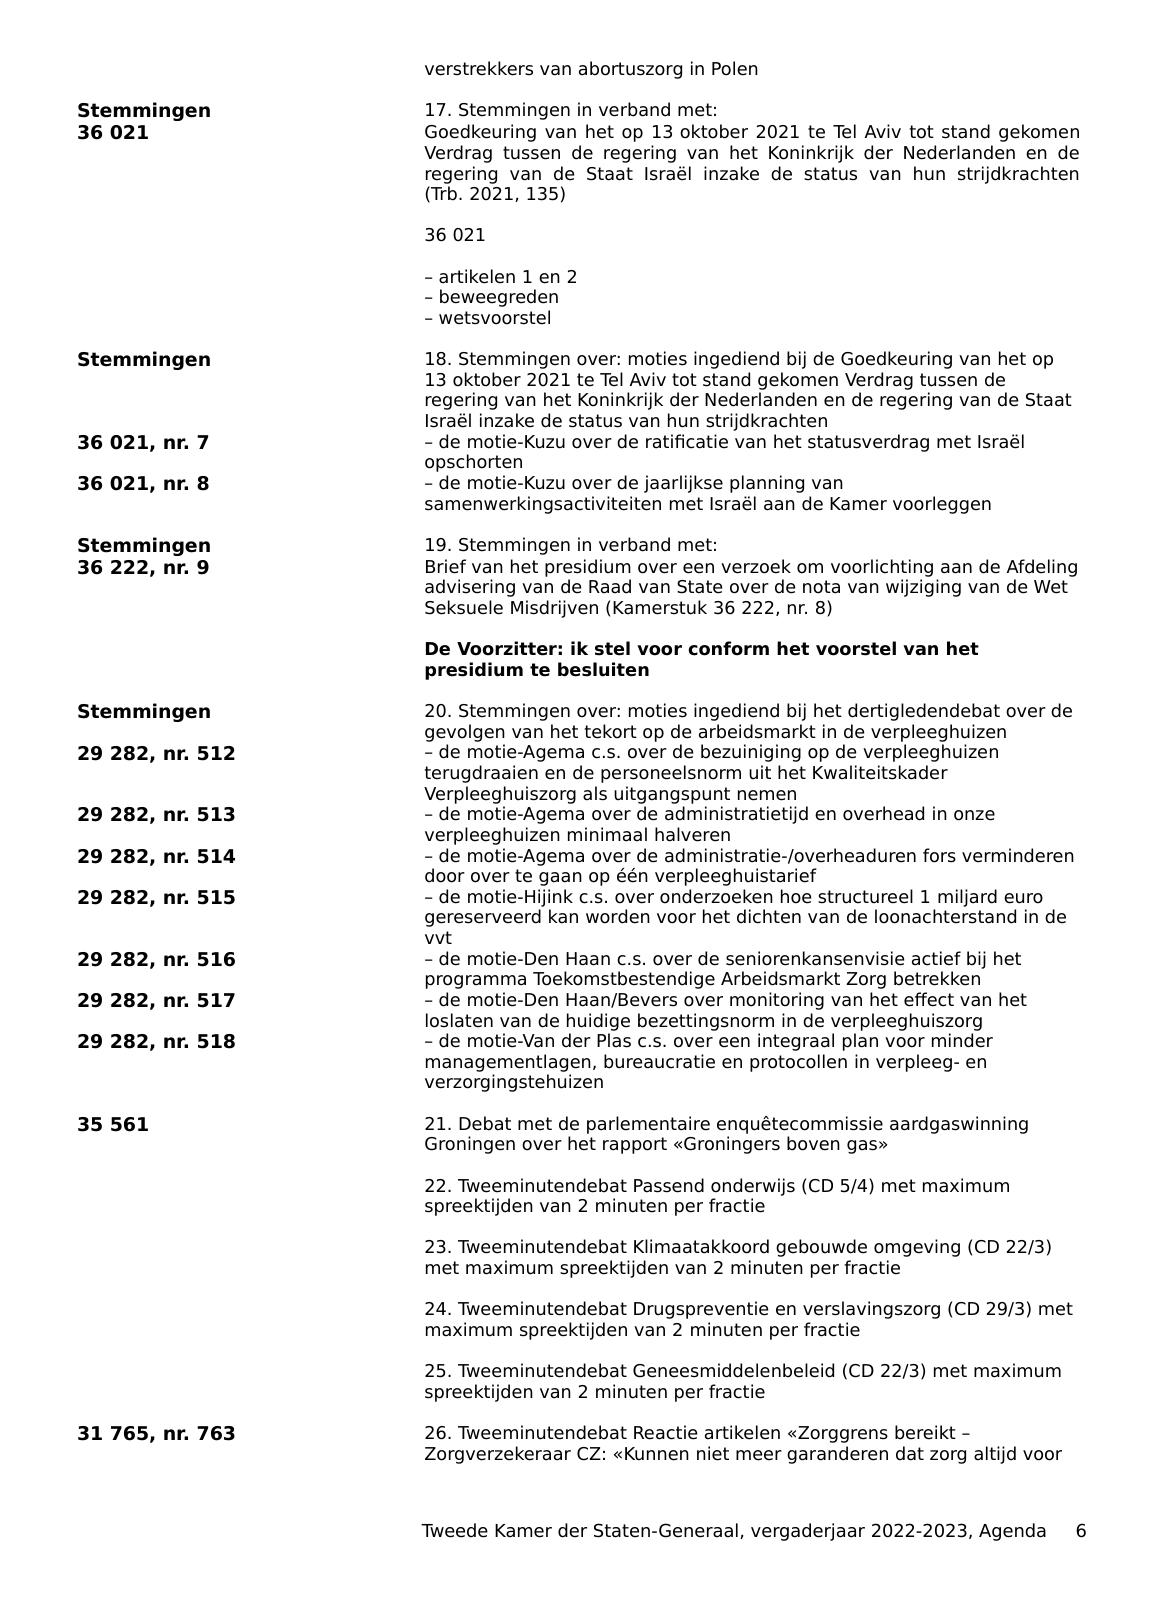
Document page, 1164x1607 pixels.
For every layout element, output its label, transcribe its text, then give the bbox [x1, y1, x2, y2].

table_cell [401, 1403, 418, 1423]
table_cell [401, 432, 418, 473]
table_cell Stemmingen [77, 100, 401, 122]
table_cell 26. Tweeminutendebat Reactie artikelen «Zorggrens bereikt – Zorgverzekeraar CZ: «Kunnen niet meer garanderen dat zorg altijd voor [418, 1423, 1087, 1464]
table_cell [77, 1403, 401, 1423]
table_cell [418, 681, 1087, 701]
table_cell [77, 1279, 401, 1299]
table_cell [418, 619, 1087, 639]
table_cell 18. Stemmingen over: moties ingediend bij de Goedkeuring van het op 13 oktober 2021 te Tel Aviv tot stand gekomen Verdrag tussen de regering van het Koninkrijk der Nederlanden en de regering van de Staat Israël inzake de status van hun strijdkrachten [418, 349, 1087, 432]
table_cell [401, 1155, 418, 1176]
table_cell 36 222, nr. 9 [77, 557, 401, 619]
table_cell 29 282, nr. 515 [77, 887, 401, 949]
table_cell 36 021 [418, 225, 1087, 246]
table_cell 22. Tweeminutendebat Passend onderwijs (CD 5/4) met maximum spreektijden van 2 minuten per fractie [418, 1176, 1087, 1217]
table_cell 29 282, nr. 516 [77, 949, 401, 990]
table_cell [401, 100, 418, 122]
table_cell [401, 1217, 418, 1237]
table_cell [401, 743, 418, 804]
table_cell [401, 887, 418, 949]
table_cell [401, 1423, 418, 1464]
table_cell [77, 1299, 401, 1341]
table_cell [77, 1155, 401, 1176]
table_cell [77, 514, 401, 535]
table_cell [418, 246, 1087, 267]
table_cell [401, 990, 418, 1031]
table_cell 20. Stemmingen over: moties ingediend bij het dertigledendebat over de gevolgen van het tekort op de arbeidsmarkt in de verpleeghuizen [418, 701, 1087, 742]
table_cell [77, 225, 401, 246]
table_cell 24. Tweeminutendebat Drugspreventie en verslavingszorg (CD 29/3) met maximum spreektijden van 2 minuten per fractie [418, 1299, 1087, 1341]
table_cell 35 561 [77, 1114, 401, 1155]
table_cell [77, 639, 401, 681]
table_cell [77, 1361, 401, 1402]
table_cell [418, 1093, 1087, 1114]
table_cell [401, 1238, 418, 1279]
table_cell [77, 329, 401, 349]
table_cell 19. Stemmingen in verband met: [418, 535, 1087, 557]
table_cell [401, 1031, 418, 1093]
table_cell 31 765, nr. 763 [77, 1423, 401, 1464]
table_cell 36 021 [77, 122, 401, 205]
table_cell [401, 122, 418, 205]
table_cell – de motie-Den Haan/Bevers over monitoring van het effect van het loslaten van de huidige bezettingsnorm in de verpleeghuiszorg [418, 990, 1087, 1031]
table_cell [401, 535, 418, 557]
table_cell [401, 1176, 418, 1217]
table_cell [401, 246, 418, 267]
table_cell 36 021, nr. 7 [77, 432, 401, 473]
table_cell [77, 246, 401, 267]
table_cell [401, 267, 418, 287]
table_cell [77, 1093, 401, 1114]
table_cell [401, 681, 418, 701]
table_cell [77, 308, 401, 328]
table_cell [401, 1299, 418, 1341]
table_cell De Voorzitter: ik stel voor conform het voorstel van het presidium te besluiten [418, 639, 1087, 681]
table_cell [418, 1403, 1087, 1423]
table_cell Stemmingen [77, 701, 401, 742]
table_cell – de motie-Hijink c.s. over onderzoeken hoe structureel 1 miljard euro gereserveerd kan worden voor het dichten van de loonachterstand in de vvt [418, 887, 1087, 949]
table_cell [401, 287, 418, 308]
table_cell [401, 639, 418, 681]
table_cell 17. Stemmingen in verband met: [418, 100, 1087, 122]
table_cell [401, 59, 418, 80]
table_cell [401, 329, 418, 349]
table_cell 25. Tweeminutendebat Geneesmiddelenbeleid (CD 22/3) met maximum spreektijden van 2 minuten per fractie [418, 1361, 1087, 1402]
table_cell [401, 804, 418, 846]
table_cell [418, 514, 1087, 535]
table_cell [418, 1279, 1087, 1299]
table_cell [401, 225, 418, 246]
table_cell [401, 308, 418, 328]
table_cell [401, 1341, 418, 1361]
table_cell [77, 1238, 401, 1279]
table_cell 21. Debat met de parlementaire enquêtecommissie aardgaswinning Groningen over het rapport «Groningers boven gas» [418, 1114, 1087, 1155]
table_cell – de motie-Kuzu over de ratificatie van het statusverdrag met Israël opschorten [418, 432, 1087, 473]
table_cell Stemmingen [77, 535, 401, 557]
table_cell [77, 267, 401, 287]
table_cell – de motie-Van der Plas c.s. over een integraal plan voor minder managementlagen, bureaucratie en protocollen in verpleeg- en verzorgingstehuizen [418, 1031, 1087, 1093]
table_cell [418, 205, 1087, 225]
table_cell [401, 557, 418, 619]
table_cell [401, 473, 418, 514]
table_cell verstrekkers van abortuszorg in Polen [418, 59, 1087, 80]
table_cell – wetsvoorstel [418, 308, 1087, 328]
table_cell [77, 1176, 401, 1217]
table_cell 36 021, nr. 8 [77, 473, 401, 514]
table_cell [418, 1155, 1087, 1176]
table_cell [401, 1093, 418, 1114]
table_cell – de motie-Agema over de administratietijd en overhead in onze verpleeghuizen minimaal halveren [418, 804, 1087, 846]
table_cell [401, 349, 418, 432]
table_cell – de motie-Agema c.s. over de bezuiniging op de verpleeghuizen terugdraaien en de personeelsnorm uit het Kwaliteitskader Verpleeghuiszorg als uitgangspunt nemen [418, 743, 1087, 804]
table_cell [418, 329, 1087, 349]
table_cell 23. Tweeminutendebat Klimaatakkoord gebouwde omgeving (CD 22/3) met maximum spreektijden van 2 minuten per fractie [418, 1238, 1087, 1279]
table_cell Brief van het presidium over een verzoek om voorlichting aan de Afdeling advisering van de Raad van State over de nota van wijziging van de Wet Seksuele Misdrijven (Kamerstuk 36 222, nr. 8) [418, 557, 1087, 619]
table_cell [77, 1341, 401, 1361]
table_cell [401, 80, 418, 100]
table_cell – beweegreden [418, 287, 1087, 308]
table_cell [418, 1217, 1087, 1237]
table_cell [77, 287, 401, 308]
table_cell [77, 59, 401, 80]
table_cell [401, 949, 418, 990]
table_cell [401, 1279, 418, 1299]
table_cell Goedkeuring van het op 13 oktober 2021 te Tel Aviv tot stand gekomen Verdrag tussen de regering van het Koninkrijk der Nederlanden en de regering van de Staat Israël inzake de status van hun strijdkrachten (Trb. 2021, 135) [418, 122, 1087, 205]
table_cell [401, 205, 418, 225]
table_cell 29 282, nr. 513 [77, 804, 401, 846]
table_cell [77, 80, 401, 100]
table_cell 29 282, nr. 518 [77, 1031, 401, 1093]
table_cell [418, 80, 1087, 100]
table_cell 29 282, nr. 517 [77, 990, 401, 1031]
table_cell – de motie-Kuzu over de jaarlijkse planning van samenwerkingsactiviteiten met Israël aan de Kamer voorleggen [418, 473, 1087, 514]
table_cell [401, 514, 418, 535]
table_cell 29 282, nr. 512 [77, 743, 401, 804]
table_cell [401, 1361, 418, 1402]
table_cell [77, 681, 401, 701]
table_cell [401, 701, 418, 742]
table_cell Stemmingen [77, 349, 401, 432]
table_cell – de motie-Den Haan c.s. over de seniorenkansenvisie actief bij het programma Toekomstbestendige Arbeidsmarkt Zorg betrekken [418, 949, 1087, 990]
table_cell – de motie-Agema over de administratie-/overheaduren fors verminderen door over te gaan op één verpleeghuistarief [418, 846, 1087, 887]
table_cell – artikelen 1 en 2 [418, 267, 1087, 287]
table_cell [77, 619, 401, 639]
table_cell [418, 1341, 1087, 1361]
table_cell [401, 846, 418, 887]
table_cell [77, 1217, 401, 1237]
table_cell [401, 1114, 418, 1155]
table_cell [401, 619, 418, 639]
table_cell [77, 205, 401, 225]
table_cell 29 282, nr. 514 [77, 846, 401, 887]
